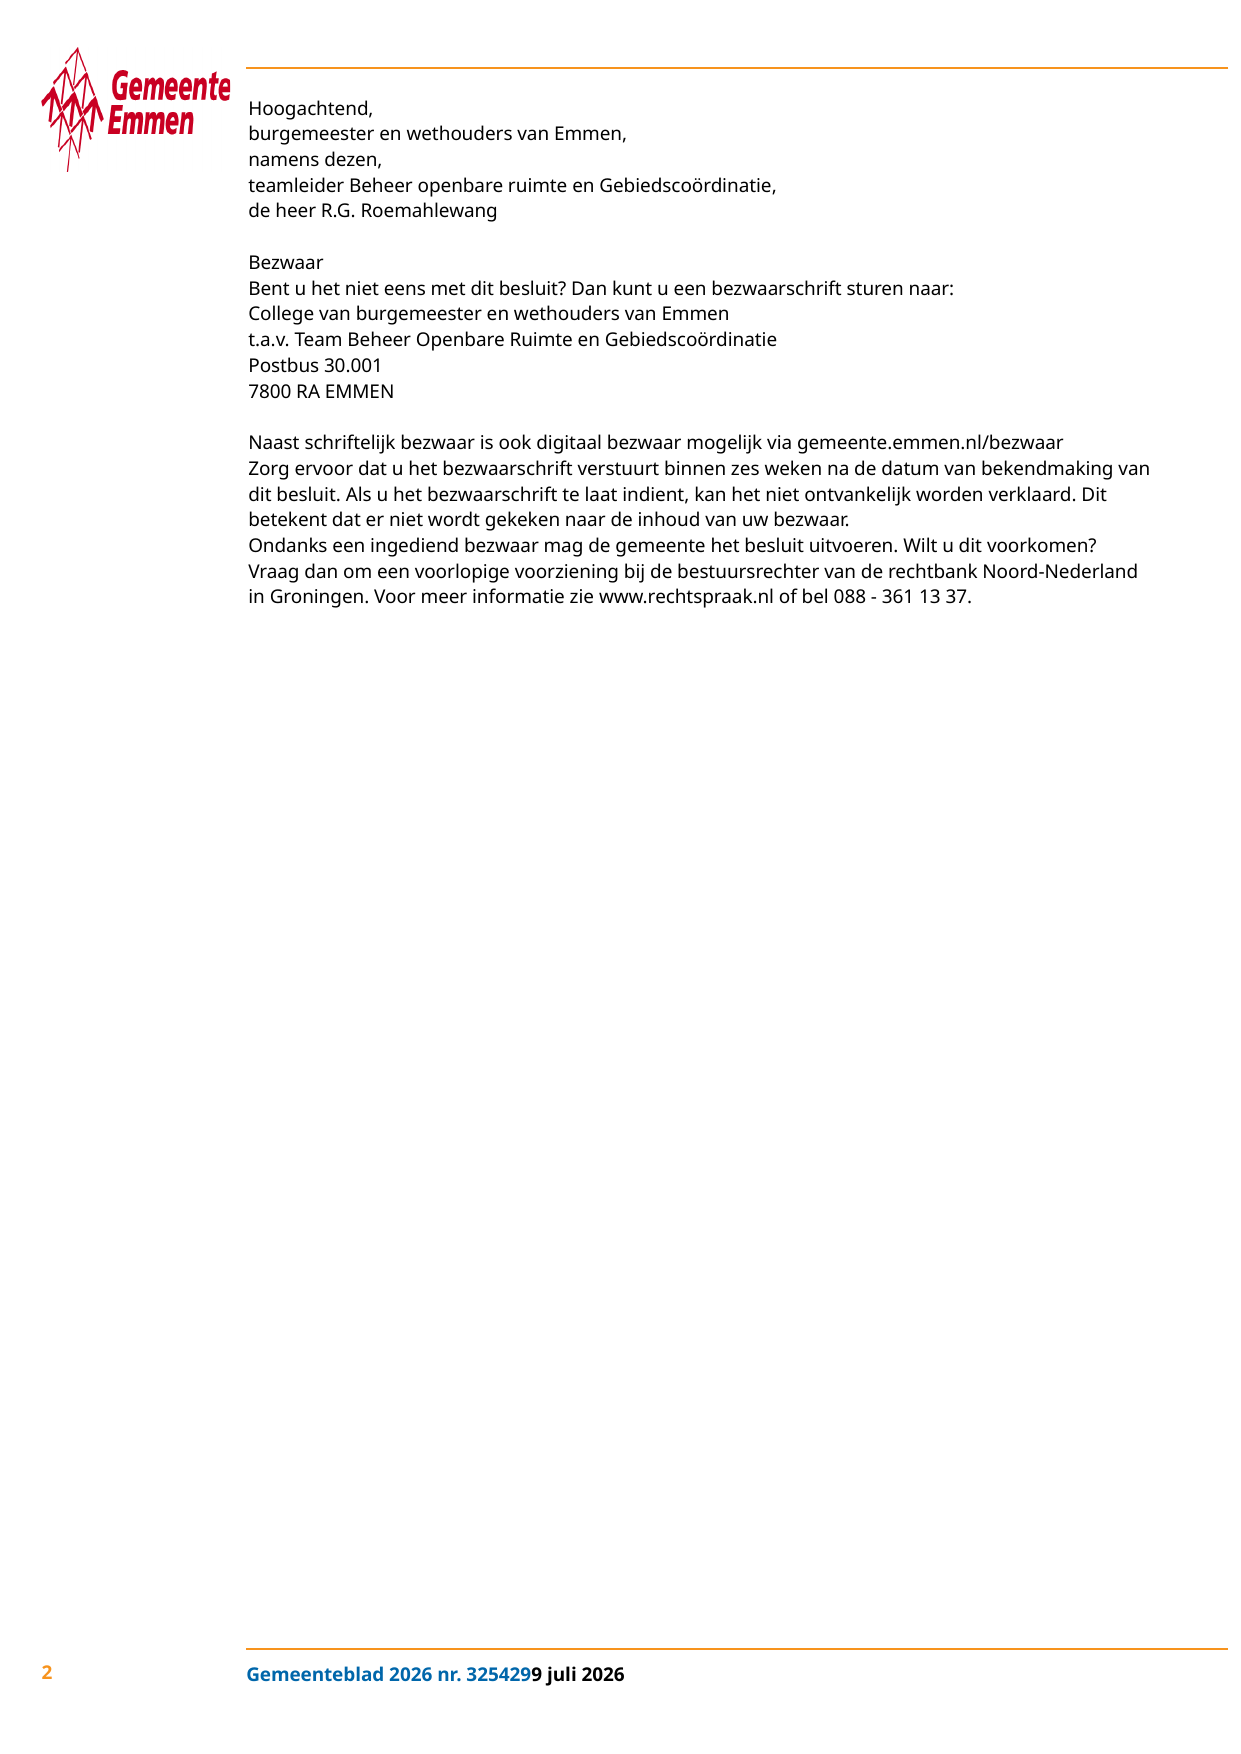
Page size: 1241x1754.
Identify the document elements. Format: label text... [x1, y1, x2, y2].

text Bent u het niet eens met dit besluit? Dan kunt u een bezwaarschrift sturen naar: [248, 275, 1152, 301]
text namens dezen, [248, 146, 1152, 172]
picture [41, 47, 231, 172]
text de heer R.G. Roemahlewang [248, 198, 1152, 223]
text College van burgemeester en wethouders van Emmen [248, 301, 1152, 326]
text Ondanks een ingediend bezwaar mag de gemeente het besluit uitvoeren. Wilt u dit voorkomen? Vraag dan om een voorlopige voorziening bij de bestuursrechter van de rechtbank Noord-Nederland in Groningen. Voor meer informatie zie www.rechtspraak.nl of bel 088 - 361 13 37. [248, 532, 1152, 609]
text Naast schriftelijk bezwaar is ook digitaal bezwaar mogelijk via gemeente.emmen.nl/bezwaar [248, 429, 1152, 455]
text Zorg ervoor dat u het bezwaarschrift verstuurt binnen zes weken na de datum van bekendmaking van dit besluit. Als u het bezwaarschrift te laat indient, kan het niet ontvankelijk worden verklaard. Dit betekent dat er niet wordt gekeken naar de inhoud van uw bezwaar. [248, 455, 1152, 532]
text Postbus 30.001 [248, 352, 1152, 378]
text 7800 RA EMMEN [248, 378, 1152, 403]
text t.a.v. Team Beheer Openbare Ruimte en Gebiedscoördinatie [248, 326, 1152, 352]
text teamleider Beheer openbare ruimte en Gebiedscoördinatie, [248, 172, 1152, 198]
text burgemeester en wethouders van Emmen, [248, 121, 1152, 146]
text Bezwaar [248, 249, 1152, 275]
text Hoogachtend, [248, 95, 1152, 121]
